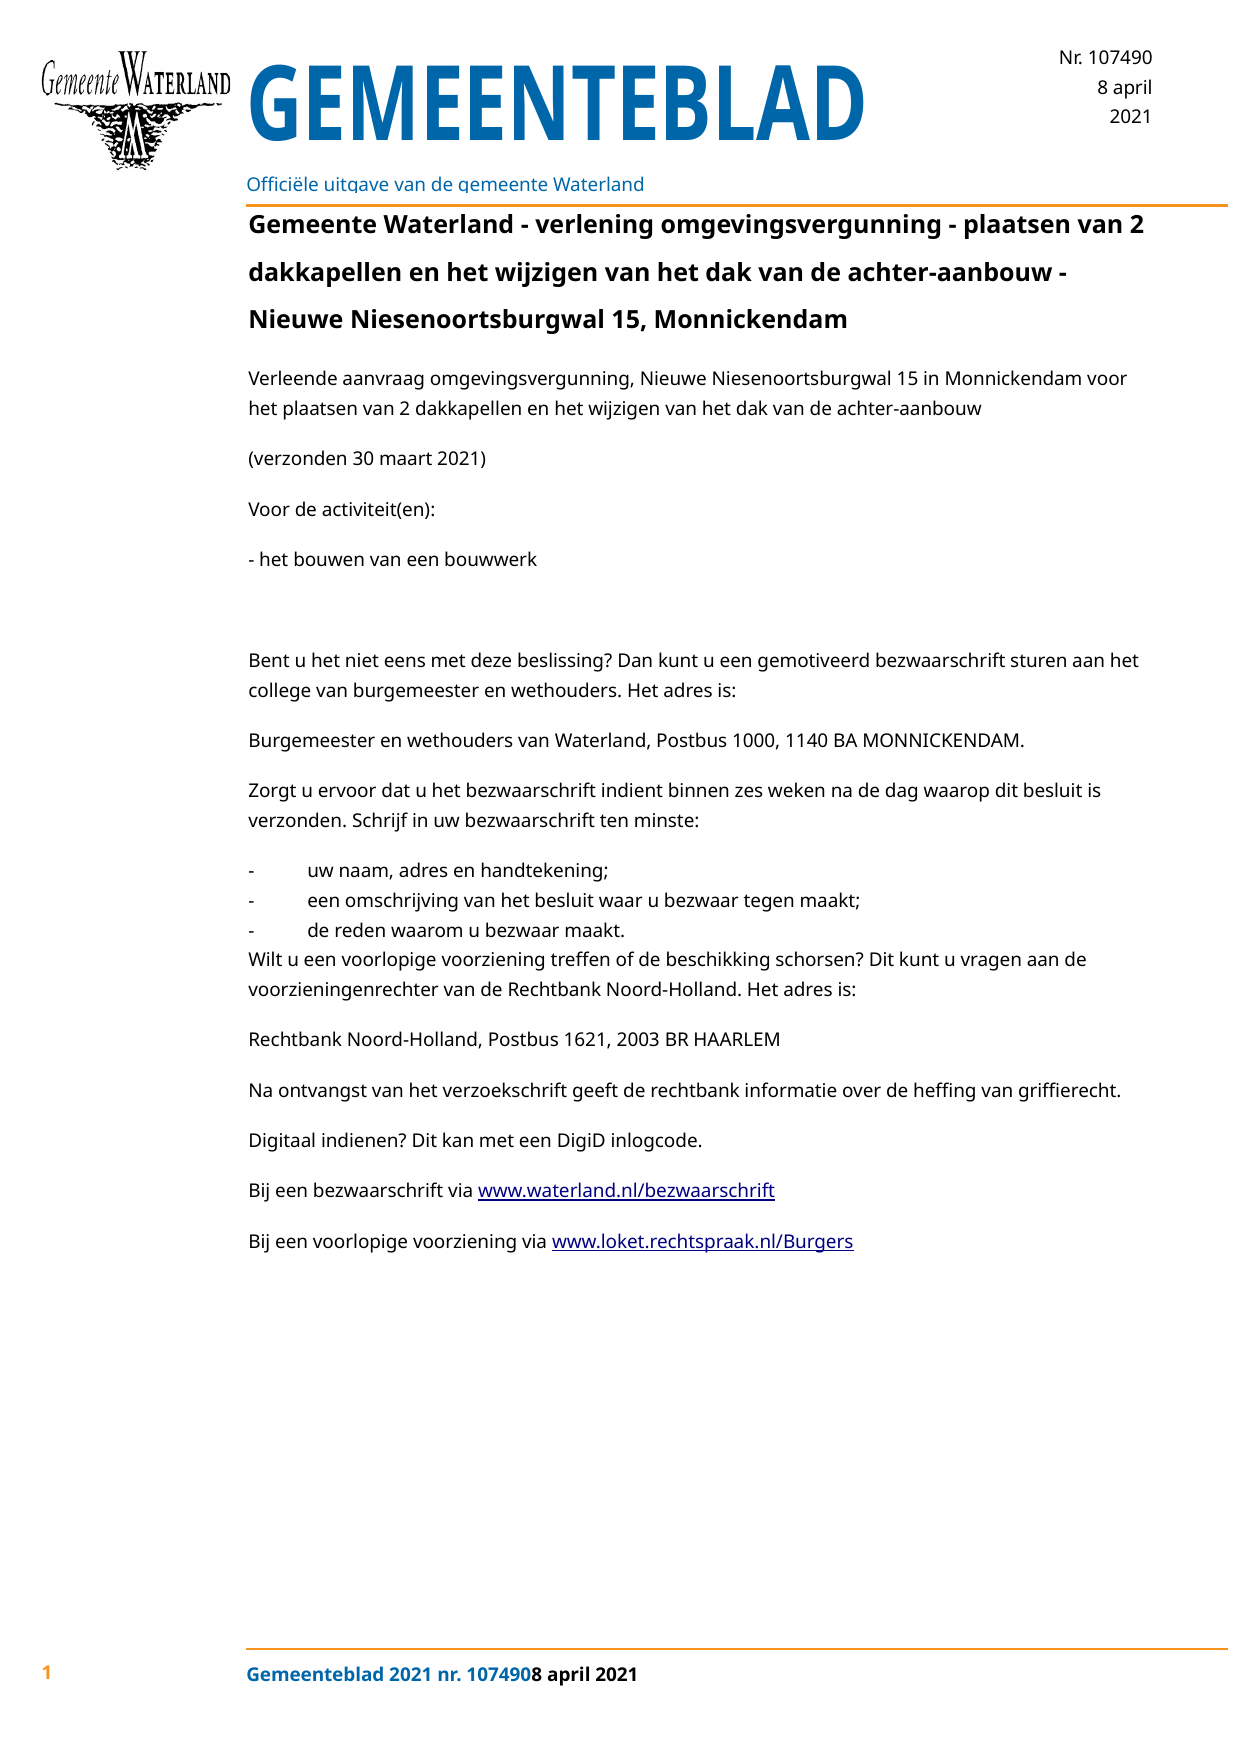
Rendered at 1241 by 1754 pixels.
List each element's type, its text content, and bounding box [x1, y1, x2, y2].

list uw naam, adres en handtekening; [248, 858, 1152, 883]
text Rechtbank Noord-Holland, Postbus 1621, 2003 BR HAARLEM [248, 1026, 1152, 1052]
text Digitaal indienen? Dit kan met een DigiD inlogcode. [248, 1127, 1152, 1153]
text Gemeente Waterland - verlening omgevingsvergunning - plaatsen van 2 dakkapellen en het wijzigen van het dak van de achter-aanbouw - Nieuwe Niesenoortsburgwal 15, Monnickendam [248, 207, 1152, 336]
text Voor de activiteit(en): [248, 496, 1152, 522]
text Bij een voorlopige voorziening via www.loket.rechtspraak.nl/Burgers [248, 1228, 1152, 1254]
text Bij een bezwaarschrift via www.waterland.nl/bezwaarschrift [248, 1178, 1152, 1203]
list een omschrijving van het besluit waar u bezwaar tegen maakt; [248, 887, 1152, 913]
text Burgemeester en wethouders van Waterland, Postbus 1000, 1140 BA MONNICKENDAM. [248, 727, 1152, 753]
text Wilt u een voorlopige voorziening treffen of de beschikking schorsen? Dit kunt u vragen aan de voorzieningenrechter van de Rechtbank Noord-Holland. Het adres is: [248, 946, 1152, 1002]
text (verzonden 30 maart 2021) [248, 446, 1152, 471]
text Bent u het niet eens met deze beslissing? Dan kunt u een gemotiveerd bezwaarschrift sturen aan het college van burgemeester en wethouders. Het adres is: [248, 647, 1152, 702]
text Verleende aanvraag omgevingsvergunning, Nieuwe Niesenoortsburgwal 15 in Monnickendam voor het plaatsen van 2 dakkapellen en het wijzigen van het dak van de achter-aanbouw [248, 366, 1152, 421]
picture [41, 47, 231, 172]
text Na ontvangst van het verzoekschrift geeft de rechtbank informatie over de heffing van griffierecht. [248, 1077, 1152, 1102]
text - het bouwen van een bouwwerk [248, 546, 1152, 572]
list de reden waarom u bezwaar maakt. [248, 917, 1152, 942]
text Zorgt u ervoor dat u het bezwaarschrift indient binnen zes weken na de dag waarop dit besluit is verzonden. Schrijf in uw bezwaarschrift ten minste: [248, 778, 1152, 833]
